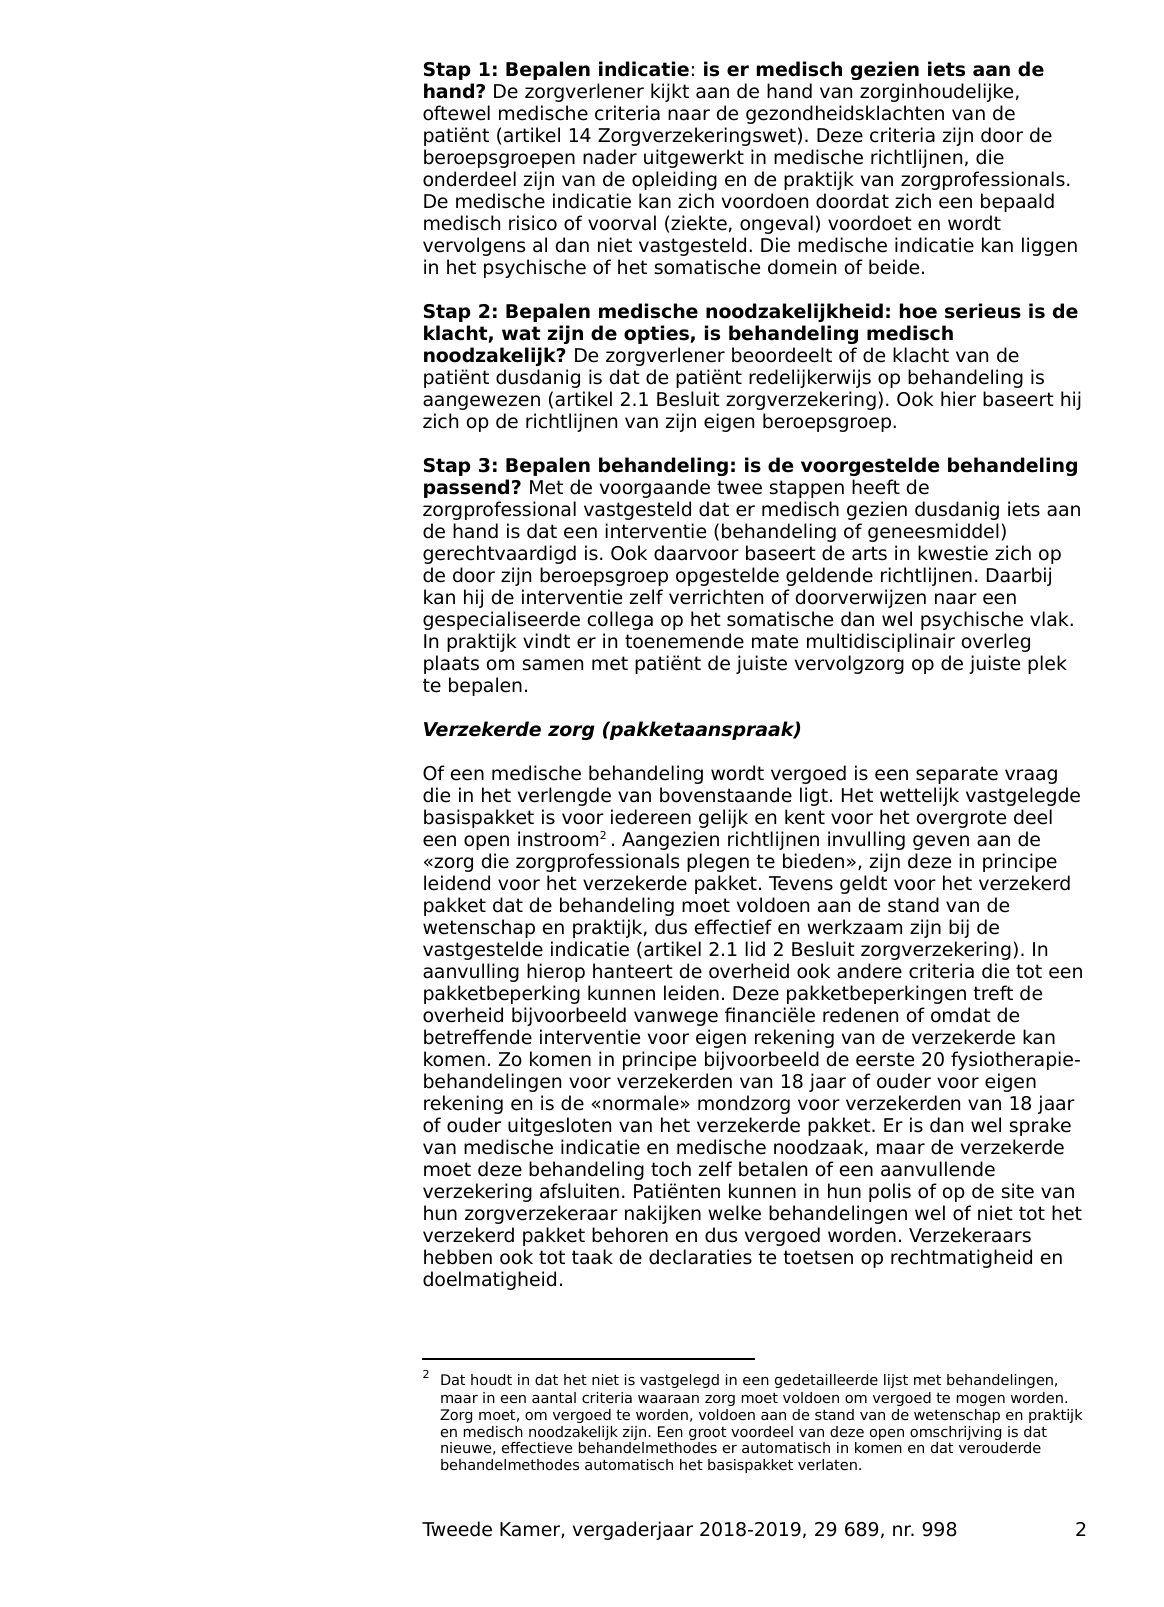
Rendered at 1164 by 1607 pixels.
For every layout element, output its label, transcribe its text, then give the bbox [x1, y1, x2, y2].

text Stap 2: Bepalen medische noodzakelijkheid: hoe serieus is de klacht, wat zijn de opties, is behandeling medisch noodzakelijk? De zorgverlener beoordeelt of de klacht van de patiënt dusdanig is dat de patiënt redelijkerwijs op behandeling is aangewezen (artikel 2.1 Besluit zorgverzekering). Ook hier baseert hij zich op de richtlijnen van zijn eigen beroepsgroep. [422, 301, 1087, 433]
subtitle Verzekerde zorg (pakketaanspraak) [422, 719, 1087, 741]
text Stap 3: Bepalen behandeling: is de voorgestelde behandeling passend? Met de voorgaande twee stappen heeft de zorgprofessional vastgesteld dat er medisch gezien dusdanig iets aan de hand is dat een interventie (behandeling of geneesmiddel) gerechtvaardigd is. Ook daarvoor baseert de arts in kwestie zich op de door zijn beroepsgroep opgestelde geldende richtlijnen. Daarbij kan hij de interventie zelf verrichten of doorverwijzen naar een gespecialiseerde collega op het somatische dan wel psychische vlak. In praktijk vindt er in toenemende mate multidisciplinair overleg plaats om samen met patiënt de juiste vervolgzorg op de juiste plek te bepalen. [422, 455, 1087, 697]
text Stap 1: Bepalen indicatie: is er medisch gezien iets aan de hand? De zorgverlener kijkt aan de hand van zorginhoudelijke, oftewel medische criteria naar de gezondheidsklachten van de patiënt (artikel 14 Zorgverzekeringswet). Deze criteria zijn door de beroepsgroepen nader uitgewerkt in medische richtlijnen, die onderdeel zijn van de opleiding en de praktijk van zorgprofessionals. De medische indicatie kan zich voordoen doordat zich een bepaald medisch risico of voorval (ziekte, ongeval) voordoet en wordt vervolgens al dan niet vastgesteld. Die medische indicatie kan liggen in het psychische of het somatische domein of beide. [422, 59, 1087, 279]
text Dat houdt in dat het niet is vastgelegd in een gedetailleerde lijst met behandelingen, maar in een aantal criteria waaraan zorg moet voldoen om vergoed te mogen worden. Zorg moet, om vergoed te worden, voldoen aan de stand van de wetenschap en praktijk en medisch noodzakelijk zijn. Een groot voordeel van deze open omschrijving is dat nieuwe, effectieve behandelmethodes er automatisch in komen en dat verouderde behandelmethodes automatisch het basispakket verlaten. [422, 1368, 1087, 1474]
text Of een medische behandeling wordt vergoed is een separate vraag die in het verlengde van bovenstaande ligt. Het wettelijk vastgelegde basispakket is voor iedereen gelijk en kent voor het overgrote deel een open instroom. Aangezien richtlijnen invulling geven aan de «zorg die zorgprofessionals plegen te bieden», zijn deze in principe leidend voor het verzekerde pakket. Tevens geldt voor het verzekerd pakket dat de behandeling moet voldoen aan de stand van de wetenschap en praktijk, dus effectief en werkzaam zijn bij de vastgestelde indicatie (artikel 2.1 lid 2 Besluit zorgverzekering). In aanvulling hierop hanteert de overheid ook andere criteria die tot een pakketbeperking kunnen leiden. Deze pakketbeperkingen treft de overheid bijvoorbeeld vanwege financiële redenen of omdat de betreffende interventie voor eigen rekening van de verzekerde kan komen. Zo komen in principe bijvoorbeeld de eerste 20 fysiotherapie-behandelingen voor verzekerden van 18 jaar of ouder voor eigen rekening en is de «normale» mondzorg voor verzekerden van 18 jaar of ouder uitgesloten van het verzekerde pakket. Er is dan wel sprake van medische indicatie en medische noodzaak, maar de verzekerde moet deze behandeling toch zelf betalen of een aanvullende verzekering afsluiten. Patiënten kunnen in hun polis of op de site van hun zorgverzekeraar nakijken welke behandelingen wel of niet tot het verzekerd pakket behoren en dus vergoed worden. Verzekeraars hebben ook tot taak de declaraties te toetsen op rechtmatigheid en doelmatigheid. [422, 763, 1087, 1291]
